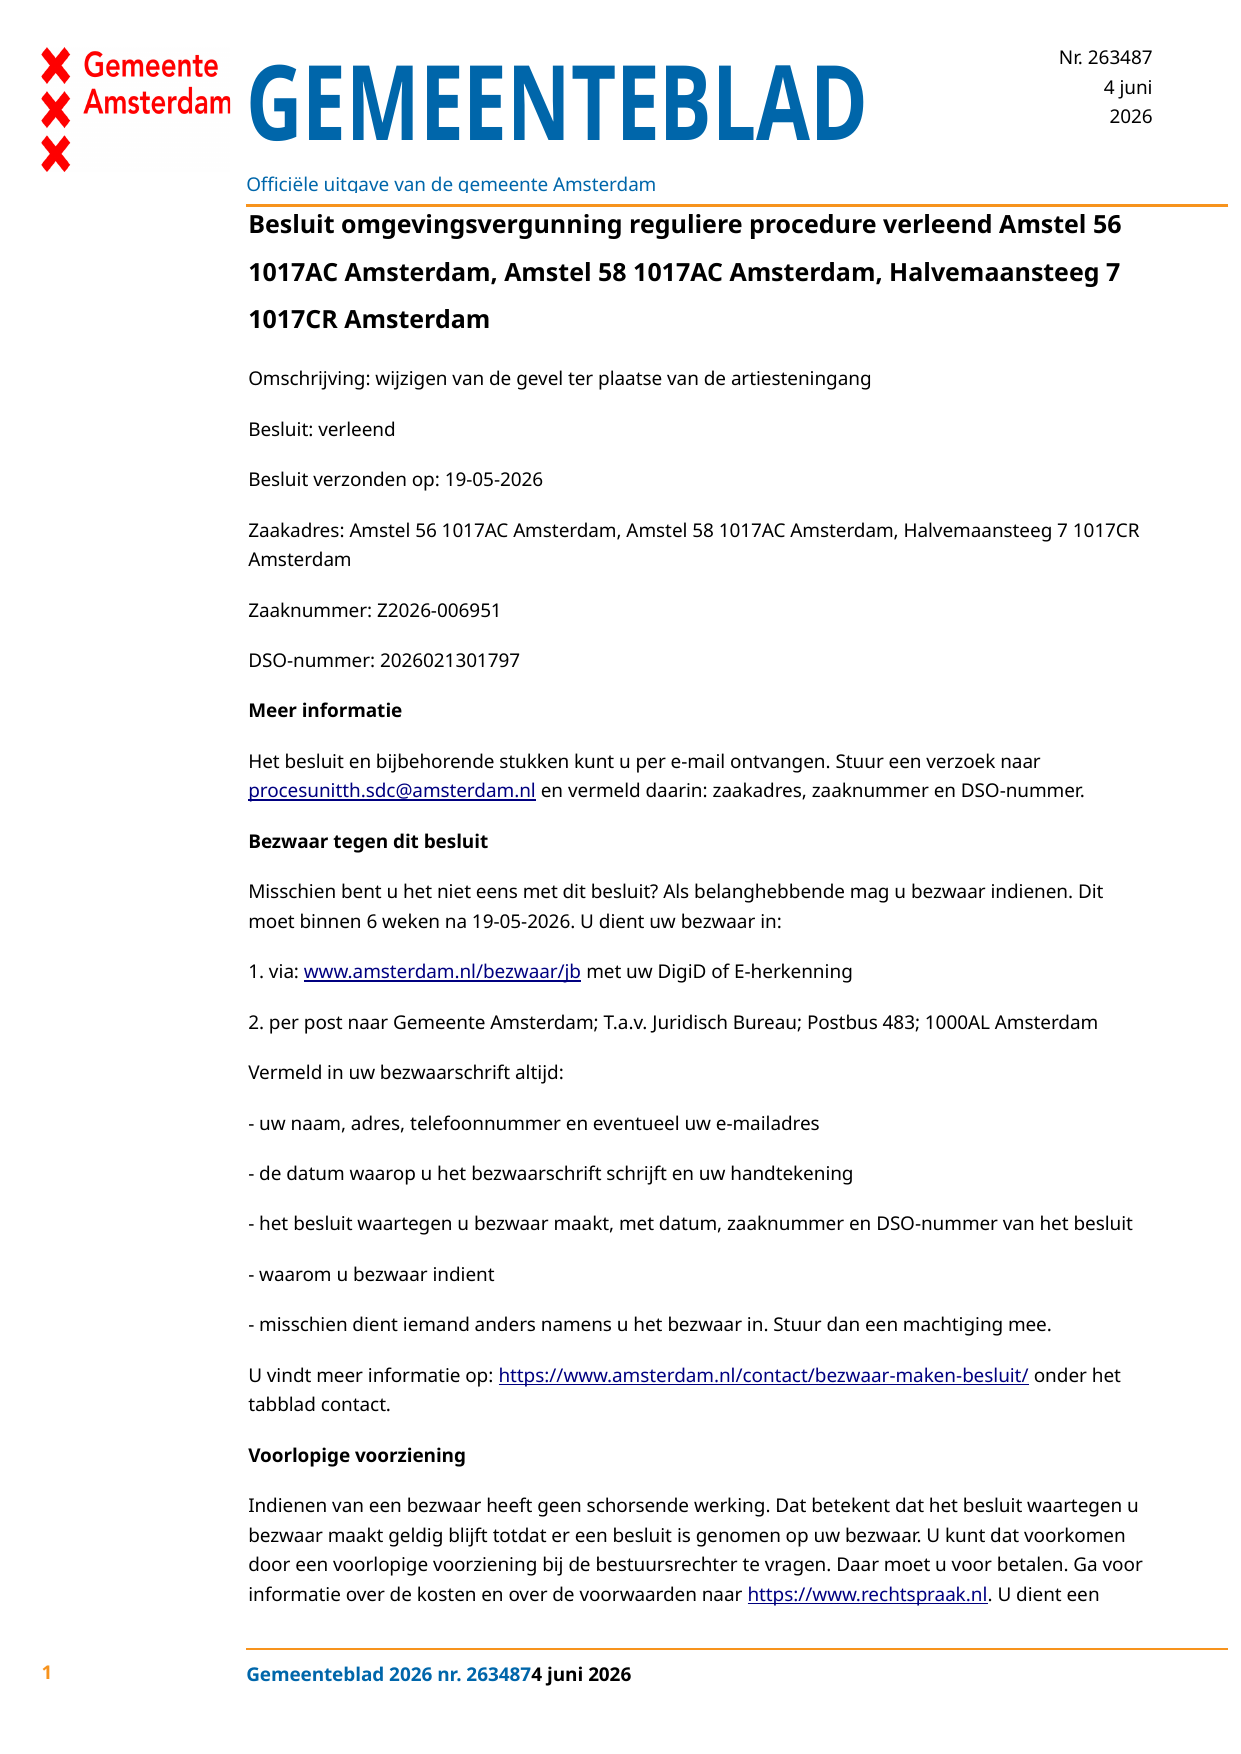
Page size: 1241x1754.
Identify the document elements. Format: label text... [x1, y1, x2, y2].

text Vermeld in uw bezwaarschrift altijd: [248, 1059, 1152, 1085]
text - de datum waarop u het bezwaarschrift schrijft en uw handtekening [248, 1160, 1152, 1186]
text Besluit verzonden op: 19-05-2026 [248, 466, 1152, 492]
text 2. per post naar Gemeente Amsterdam; T.a.v. Juridisch Bureau; Postbus 483; 1000AL Amsterdam [248, 1009, 1152, 1034]
text - uw naam, adres, telefoonnummer en eventueel uw e-mailadres [248, 1110, 1152, 1135]
text - misschien dient iemand anders namens u het bezwaar in. Stuur dan een machtiging mee. [248, 1311, 1152, 1337]
text 1. via: www.amsterdam.nl/bezwaar/jb met uw DigiD of E-herkenning [248, 958, 1152, 984]
text Zaaknummer: Z2026-006951 [248, 597, 1152, 622]
text Omschrijving: wijzigen van de gevel ter plaatse van de artiesteningang [248, 366, 1152, 391]
text - waarom u bezwaar indient [248, 1261, 1152, 1287]
text Het besluit en bijbehorende stukken kunt u per e-mail ontvangen. Stuur een verzoek naar procesunitth.sdc@amsterdam.nl en vermeld daarin: zaakadres, zaaknummer en DSO-nummer. [248, 748, 1152, 803]
picture [41, 47, 231, 172]
text - het besluit waartegen u bezwaar maakt, met datum, zaaknummer en DSO-nummer van het besluit [248, 1211, 1152, 1236]
text Besluit: verleend [248, 416, 1152, 442]
text Zaakadres: Amstel 56 1017AC Amsterdam, Amstel 58 1017AC Amsterdam, Halvemaansteeg 7 1017CR Amsterdam [248, 517, 1152, 572]
text Voorlopige voorziening [248, 1442, 1152, 1467]
text DSO-nummer: 2026021301797 [248, 647, 1152, 673]
text Indienen van een bezwaar heeft geen schorsende werking. Dat betekent dat het besluit waartegen u bezwaar maakt geldig blijft totdat er een besluit is genomen op uw bezwaar. U kunt dat voorkomen door een voorlopige voorziening bij de bestuursrechter te vragen. Daar moet u voor betalen. Ga voor informatie over de kosten en over de voorwaarden naar https://www.rechtspraak.nl. U dient een [248, 1492, 1152, 1607]
text Meer informatie [248, 698, 1152, 723]
text Misschien bent u het niet eens met dit besluit? Als belanghebbende mag u bezwaar indienen. Dit moet binnen 6 weken na 19-05-2026. U dient uw bezwaar in: [248, 878, 1152, 934]
text Bezwaar tegen dit besluit [248, 828, 1152, 854]
text Besluit omgevingsvergunning reguliere procedure verleend Amstel 56 1017AC Amsterdam, Amstel 58 1017AC Amsterdam, Halvemaansteeg 7 1017CR Amsterdam [248, 207, 1152, 336]
text U vindt meer informatie op: https://www.amsterdam.nl/contact/bezwaar-maken-besluit/ onder het tabblad contact. [248, 1362, 1152, 1417]
